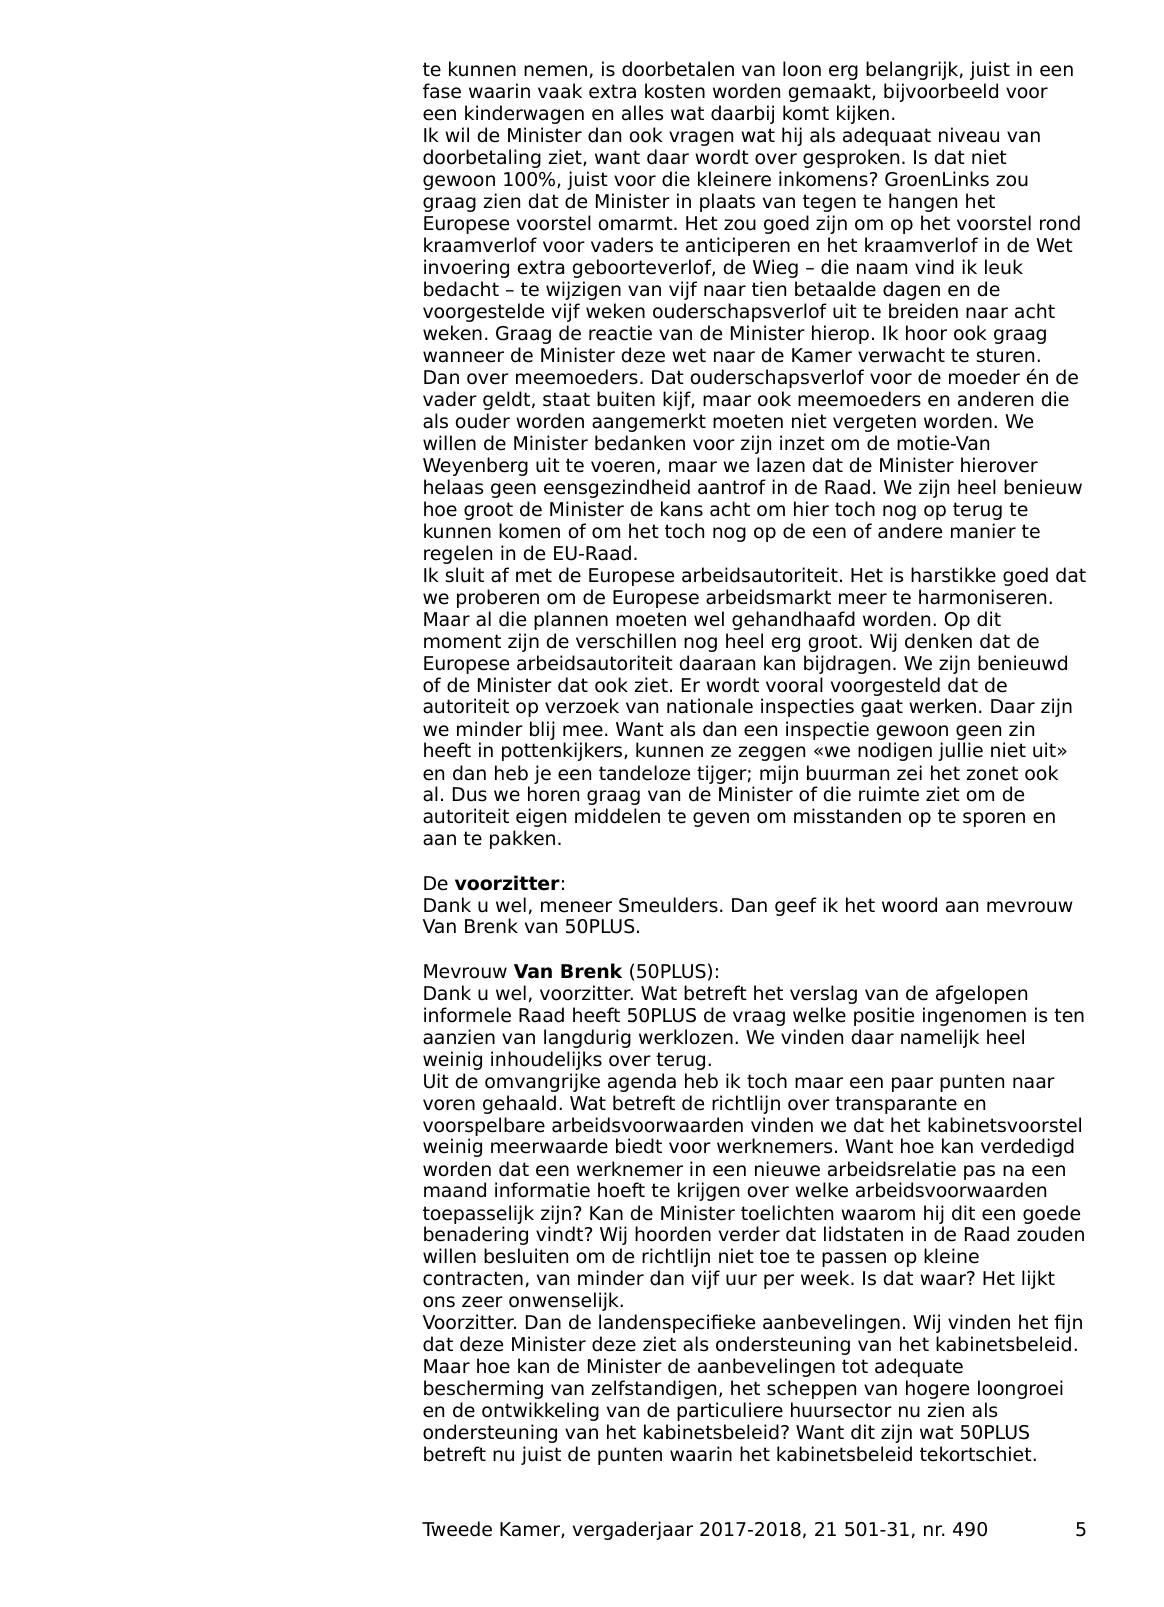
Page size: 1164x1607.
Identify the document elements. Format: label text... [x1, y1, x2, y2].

text Dank u wel, meneer Smeulders. Dan geef ik het woord aan mevrouw Van Brenk van 50PLUS. [422, 894, 1087, 938]
text Uit de omvangrijke agenda heb ik toch maar een paar punten naar voren gehaald. Wat betreft de richtlijn over transparante en voorspelbare arbeidsvoorwaarden vinden we dat het kabinetsvoorstel weinig meerwaarde biedt voor werknemers. Want hoe kan verdedigd worden dat een werknemer in een nieuwe arbeidsrelatie pas na een maand informatie hoeft te krijgen over welke arbeidsvoorwaarden toepasselijk zijn? Kan de Minister toelichten waarom hij dit een goede benadering vindt? Wij hoorden verder dat lidstaten in de Raad zouden willen besluiten om de richtlijn niet toe te passen op kleine contracten, van minder dan vijf uur per week. Is dat waar? Het lijkt ons zeer onwenselijk. [422, 1071, 1087, 1312]
text De voorzitter: [422, 872, 1087, 894]
text te kunnen nemen, is doorbetalen van loon erg belangrijk, juist in een fase waarin vaak extra kosten worden gemaakt, bijvoorbeeld voor een kinderwagen en alles wat daarbij komt kijken. [422, 59, 1087, 125]
text Dank u wel, voorzitter. Wat betreft het verslag van de afgelopen informele Raad heeft 50PLUS de vraag welke positie ingenomen is ten aanzien van langdurig werklozen. We vinden daar namelijk heel weinig inhoudelijks over terug. [422, 983, 1087, 1071]
text Dan over meemoeders. Dat ouderschapsverlof voor de moeder én de vader geldt, staat buiten kijf, maar ook meemoeders en anderen die als ouder worden aangemerkt moeten niet vergeten worden. We willen de Minister bedanken voor zijn inzet om de motie-Van Weyenberg uit te voeren, maar we lazen dat de Minister hierover helaas geen eensgezindheid aantrof in de Raad. We zijn heel benieuw hoe groot de Minister de kans acht om hier toch nog op terug te kunnen komen of om het toch nog op de een of andere manier te regelen in de EU-Raad. [422, 367, 1087, 564]
text Mevrouw Van Brenk (50PLUS): [422, 961, 1087, 983]
text Ik sluit af met de Europese arbeidsautoriteit. Het is harstikke goed dat we proberen om de Europese arbeidsmarkt meer te harmoniseren. Maar al die plannen moeten wel gehandhaafd worden. Op dit moment zijn de verschillen nog heel erg groot. Wij denken dat de Europese arbeidsautoriteit daaraan kan bijdragen. We zijn benieuwd of de Minister dat ook ziet. Er wordt vooral voorgesteld dat de autoriteit op verzoek van nationale inspecties gaat werken. Daar zijn we minder blij mee. Want als dan een inspectie gewoon geen zin heeft in pottenkijkers, kunnen ze zeggen «we nodigen jullie niet uit» en dan heb je een tandeloze tijger; mijn buurman zei het zonet ook al. Dus we horen graag van de Minister of die ruimte ziet om de autoriteit eigen middelen te geven om misstanden op te sporen en aan te pakken. [422, 564, 1087, 850]
text Voorzitter. Dan de landenspecifieke aanbevelingen. Wij vinden het fijn dat deze Minister deze ziet als ondersteuning van het kabinetsbeleid. Maar hoe kan de Minister de aanbevelingen tot adequate bescherming van zelfstandigen, het scheppen van hogere loongroei en de ontwikkeling van de particuliere huursector nu zien als ondersteuning van het kabinetsbeleid? Want dit zijn wat 50PLUS betreft nu juist de punten waarin het kabinetsbeleid tekortschiet. [422, 1312, 1087, 1466]
text Ik wil de Minister dan ook vragen wat hij als adequaat niveau van doorbetaling ziet, want daar wordt over gesproken. Is dat niet gewoon 100%, juist voor die kleinere inkomens? GroenLinks zou graag zien dat de Minister in plaats van tegen te hangen het Europese voorstel omarmt. Het zou goed zijn om op het voorstel rond kraamverlof voor vaders te anticiperen en het kraamverlof in de Wet invoering extra geboorteverlof, de Wieg – die naam vind ik leuk bedacht – te wijzigen van vijf naar tien betaalde dagen en de voorgestelde vijf weken ouderschapsverlof uit te breiden naar acht weken. Graag de reactie van de Minister hierop. Ik hoor ook graag wanneer de Minister deze wet naar de Kamer verwacht te sturen. [422, 125, 1087, 367]
